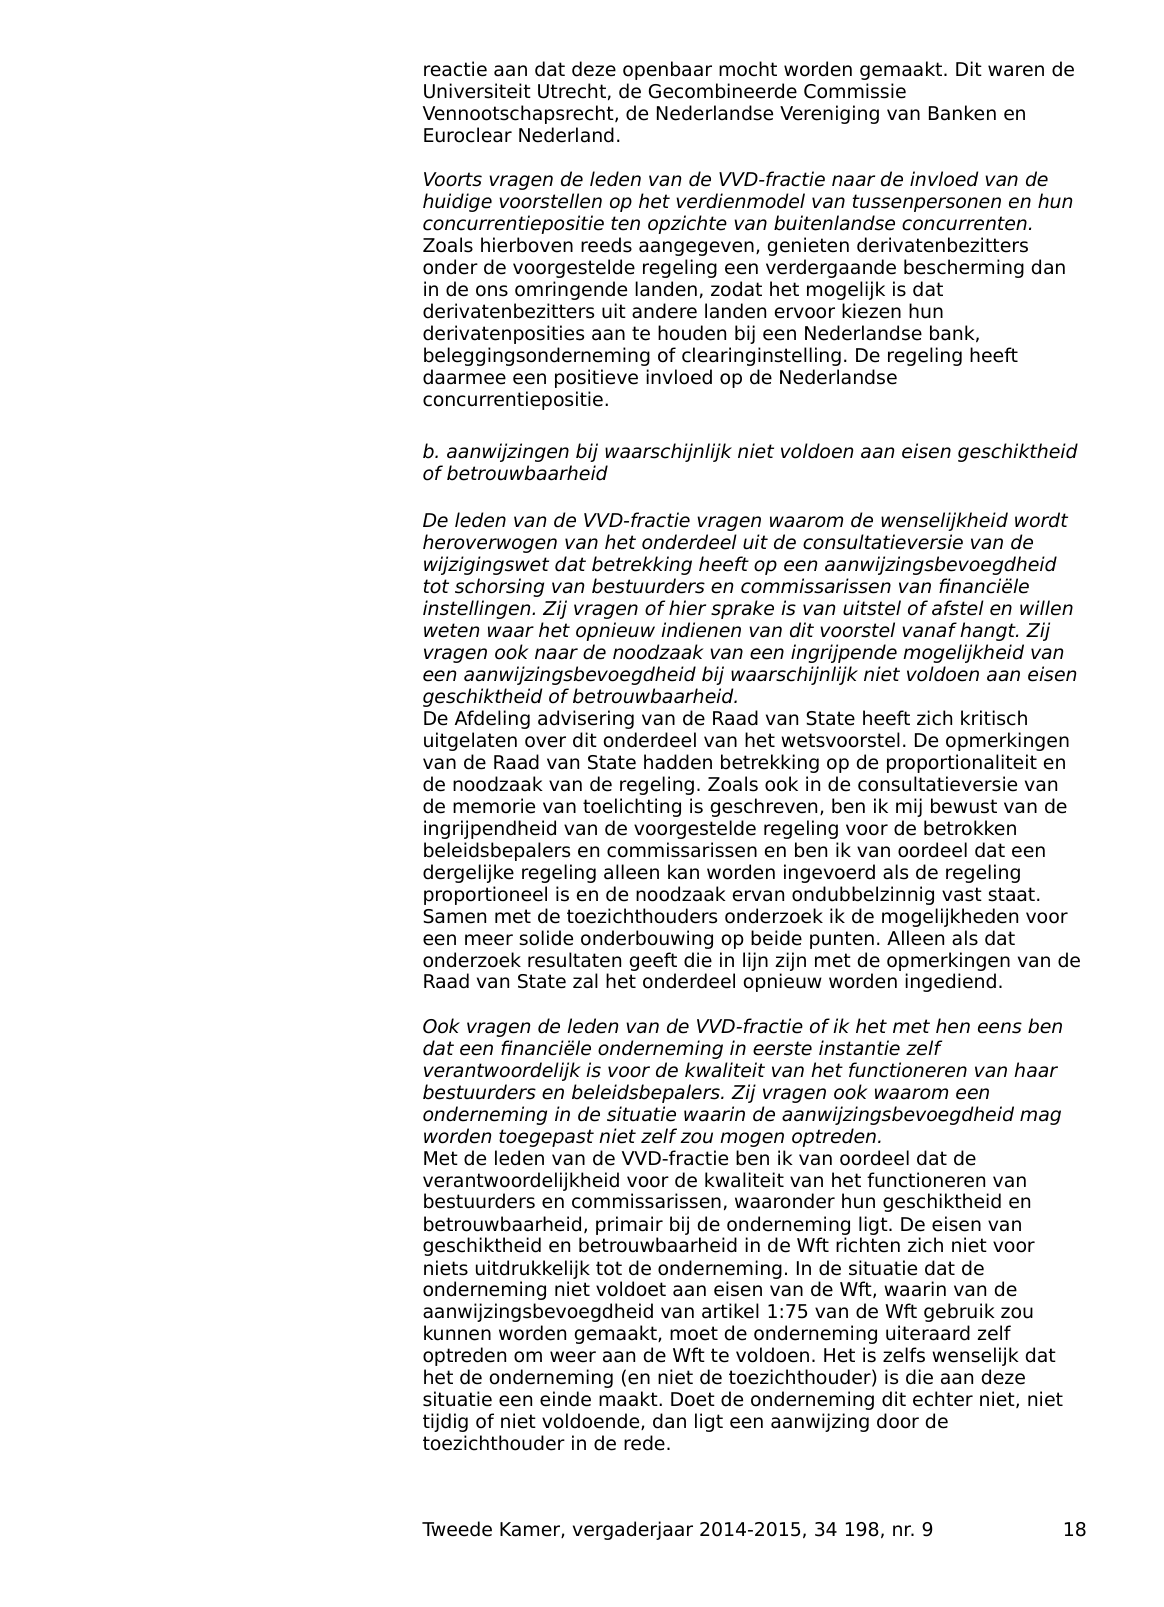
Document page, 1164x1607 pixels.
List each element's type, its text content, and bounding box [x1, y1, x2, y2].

text De leden van de VVD-fractie vragen waarom de wenselijkheid wordt heroverwogen van het onderdeel uit de consultatieversie van de wijzigingswet dat betrekking heeft op een aanwijzingsbevoegdheid tot schorsing van bestuurders en commissarissen van financiële instellingen. Zij vragen of hier sprake is van uitstel of afstel en willen weten waar het opnieuw indienen van dit voorstel vanaf hangt. Zij vragen ook naar de noodzaak van een ingrijpende mogelijkheid van een aanwijzingsbevoegdheid bij waarschijnlijk niet voldoen aan eisen geschiktheid of betrouwbaarheid. [422, 510, 1087, 708]
text Zoals hierboven reeds aangegeven, genieten derivatenbezitters onder de voorgestelde regeling een verdergaande bescherming dan in de ons omringende landen, zodat het mogelijk is dat derivatenbezitters uit andere landen ervoor kiezen hun derivatenposities aan te houden bij een Nederlandse bank, beleggingsonderneming of clearinginstelling. De regeling heeft daarmee een positieve invloed op de Nederlandse concurrentiepositie. [422, 235, 1087, 411]
text Ook vragen de leden van de VVD-fractie of ik het met hen eens ben dat een financiële onderneming in eerste instantie zelf verantwoordelijk is voor de kwaliteit van het functioneren van haar bestuurders en beleidsbepalers. Zij vragen ook waarom een onderneming in de situatie waarin de aanwijzingsbevoegdheid mag worden toegepast niet zelf zou mogen optreden. [422, 1016, 1087, 1147]
subtitle b. aanwijzingen bij waarschijnlijk niet voldoen aan eisen geschiktheid of betrouwbaarheid [422, 441, 1087, 485]
text Met de leden van de VVD-fractie ben ik van oordeel dat de verantwoordelijkheid voor de kwaliteit van het functioneren van bestuurders en commissarissen, waaronder hun geschiktheid en betrouwbaarheid, primair bij de onderneming ligt. De eisen van geschiktheid en betrouwbaarheid in de Wft richten zich niet voor niets uitdrukkelijk tot de onderneming. In de situatie dat de onderneming niet voldoet aan eisen van de Wft, waarin van de aanwijzingsbevoegdheid van artikel 1:75 van de Wft gebruik zou kunnen worden gemaakt, moet de onderneming uiteraard zelf optreden om weer aan de Wft te voldoen. Het is zelfs wenselijk dat het de onderneming (en niet de toezichthouder) is die aan deze situatie een einde maakt. Doet de onderneming dit echter niet, niet tijdig of niet voldoende, dan ligt een aanwijzing door de toezichthouder in de rede. [422, 1147, 1087, 1455]
text reactie aan dat deze openbaar mocht worden gemaakt. Dit waren de Universiteit Utrecht, de Gecombineerde Commissie Vennootschapsrecht, de Nederlandse Vereniging van Banken en Euroclear Nederland. [422, 59, 1087, 147]
text Voorts vragen de leden van de VVD-fractie naar de invloed van de huidige voorstellen op het verdienmodel van tussenpersonen en hun concurrentiepositie ten opzichte van buitenlandse concurrenten. [422, 169, 1087, 235]
text De Afdeling advisering van de Raad van State heeft zich kritisch uitgelaten over dit onderdeel van het wetsvoorstel. De opmerkingen van de Raad van State hadden betrekking op de proportionaliteit en de noodzaak van de regeling. Zoals ook in de consultatieversie van de memorie van toelichting is geschreven, ben ik mij bewust van de ingrijpendheid van de voorgestelde regeling voor de betrokken beleidsbepalers en commissarissen en ben ik van oordeel dat een dergelijke regeling alleen kan worden ingevoerd als de regeling proportioneel is en de noodzaak ervan ondubbelzinnig vast staat. Samen met de toezichthouders onderzoek ik de mogelijkheden voor een meer solide onderbouwing op beide punten. Alleen als dat onderzoek resultaten geeft die in lijn zijn met de opmerkingen van de Raad van State zal het onderdeel opnieuw worden ingediend. [422, 708, 1087, 993]
